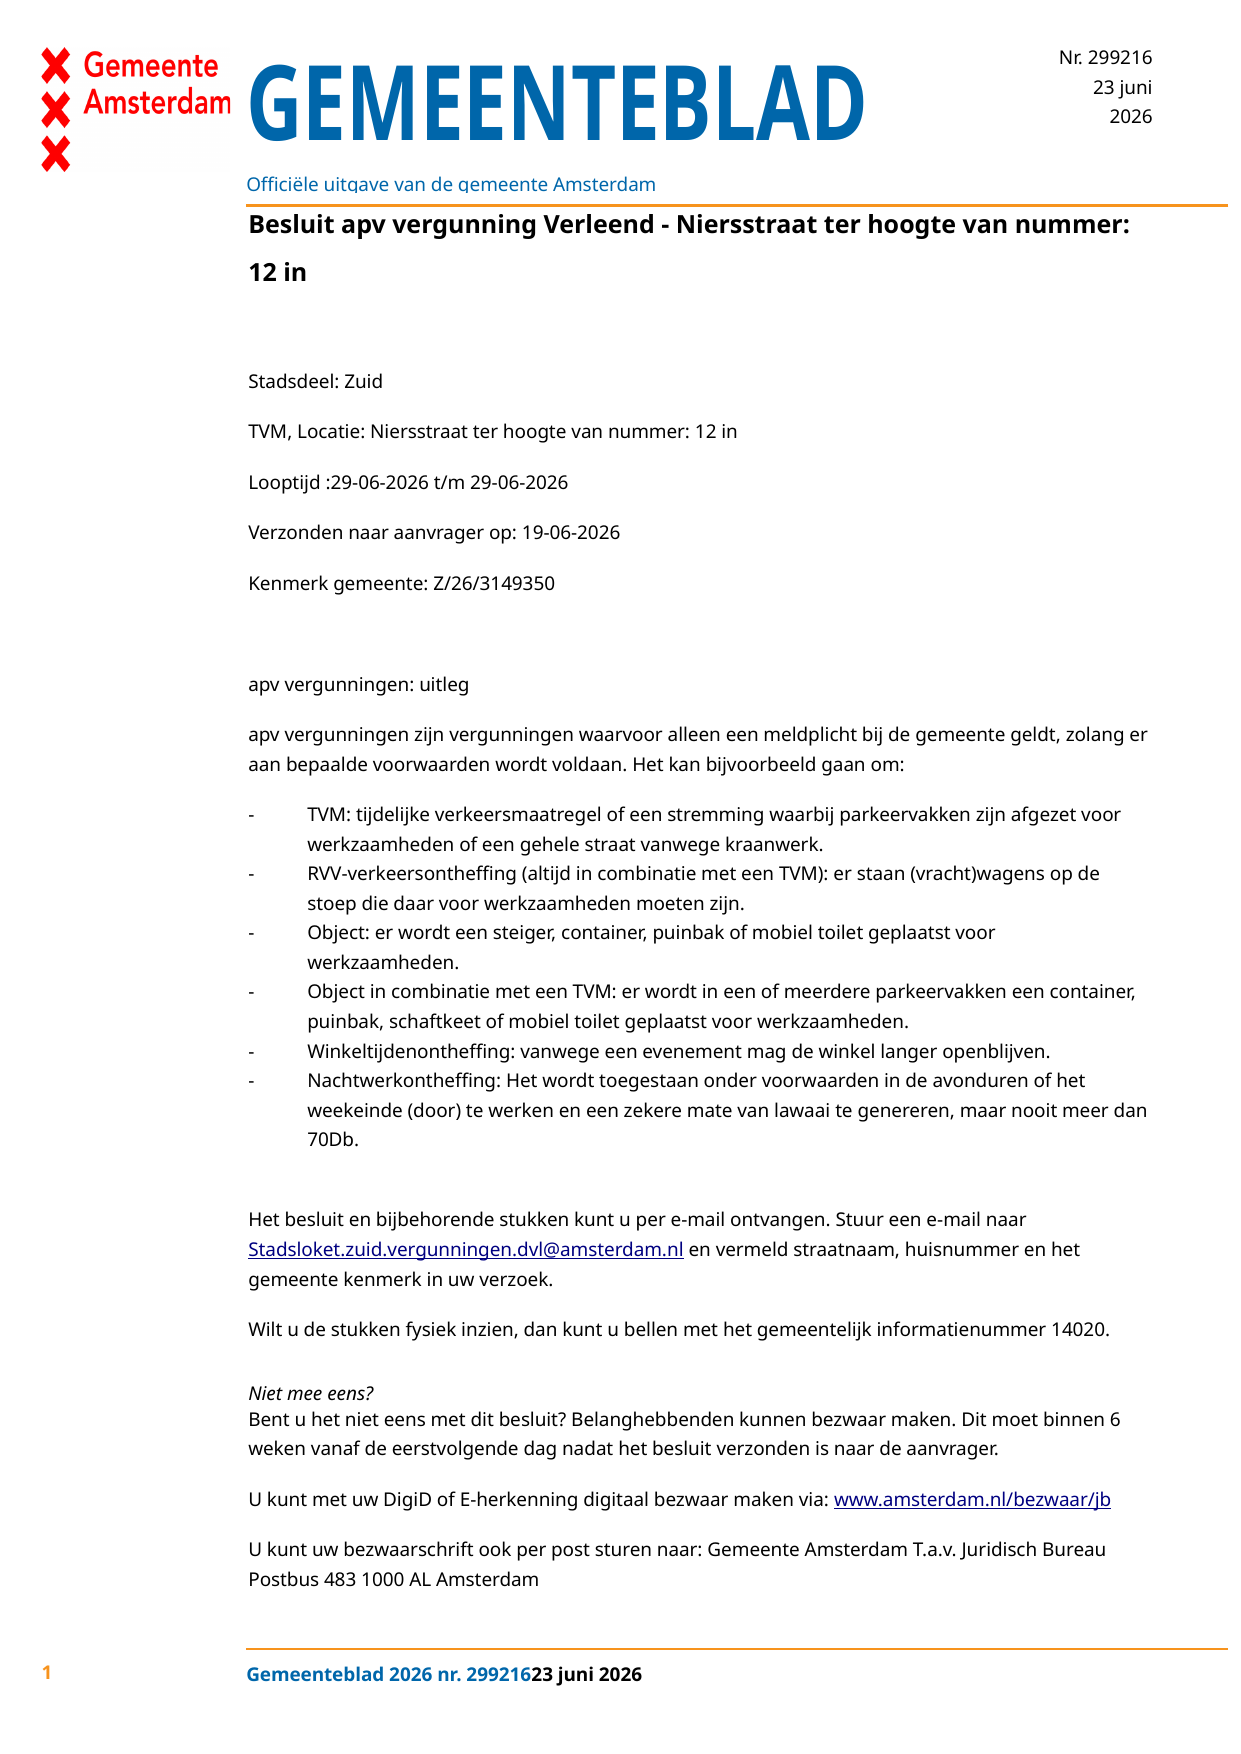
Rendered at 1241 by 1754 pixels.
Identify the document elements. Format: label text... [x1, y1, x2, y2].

text apv vergunningen zijn vergunningen waarvoor alleen een meldplicht bij de gemeente geldt, zolang er aan bepaalde voorwaarden wordt voldaan. Het kan bijvoorbeeld gaan om: [248, 721, 1152, 777]
text Verzonden naar aanvrager op: 19-06-2026 [248, 519, 1152, 545]
list RVV-verkeersontheffing (altijd in combinatie met een TVM): er staan (vracht)wagens op de stoep die daar voor werkzaamheden moeten zijn. [248, 860, 1152, 916]
text Kenmerk gemeente: Z/26/3149350 [248, 570, 1152, 596]
list TVM: tijdelijke verkeersmaatregel of een stremming waarbij parkeervakken zijn afgezet voor werkzaamheden of een gehele straat vanwege kraanwerk. [248, 801, 1152, 857]
text Het besluit en bijbehorende stukken kunt u per e-mail ontvangen. Stuur een e-mail naar Stadsloket.zuid.vergunningen.dvl@amsterdam.nl en vermeld straatnaam, huisnummer en het gemeente kenmerk in uw verzoek. [248, 1207, 1152, 1292]
text Bent u het niet eens met dit besluit? Belanghebbenden kunnen bezwaar maken. Dit moet binnen 6 weken vanaf de eerstvolgende dag nadat het besluit verzonden is naar de aanvrager. [248, 1406, 1152, 1461]
picture [41, 47, 231, 172]
list Object: er wordt een steiger, container, puinbak of mobiel toilet geplaatst voor werkzaamheden. [248, 919, 1152, 975]
text Looptijd :29-06-2026 t/m 29-06-2026 [248, 469, 1152, 495]
text U kunt uw bezwaarschrift ook per post sturen naar: Gemeente Amsterdam T.a.v. Juridisch Bureau Postbus 483 1000 AL Amsterdam [248, 1536, 1152, 1592]
list Winkeltijdenontheffing: vanwege een evenement mag de winkel langer openblijven. [248, 1038, 1152, 1064]
text apv vergunningen: uitleg [248, 671, 1152, 697]
text Wilt u de stukken fysiek inzien, dan kunt u bellen met het gemeentelijk informatienummer 14020. [248, 1316, 1152, 1342]
text Stadsdeel: Zuid [248, 368, 1152, 394]
text TVM, Locatie: Niersstraat ter hoogte van nummer: 12 in [248, 419, 1152, 444]
list Object in combinatie met een TVM: er wordt in een of meerdere parkeervakken een container, puinbak, schaftkeet of mobiel toilet geplaatst voor werkzaamheden. [248, 979, 1152, 1034]
text Niet mee eens? [248, 1380, 1152, 1406]
text Besluit apv vergunning Verleend - Niersstraat ter hoogte van nummer: 12 in [248, 207, 1152, 288]
text U kunt met uw DigiD of E-herkenning digitaal bezwaar maken via: www.amsterdam.nl/bezwaar/jb [248, 1486, 1152, 1512]
list Nachtwerkontheffing: Het wordt toegestaan onder voorwaarden in de avonduren of het weekeinde (door) te werken en een zekere mate van lawaai te genereren, maar nooit meer dan 70Db. [248, 1067, 1152, 1152]
